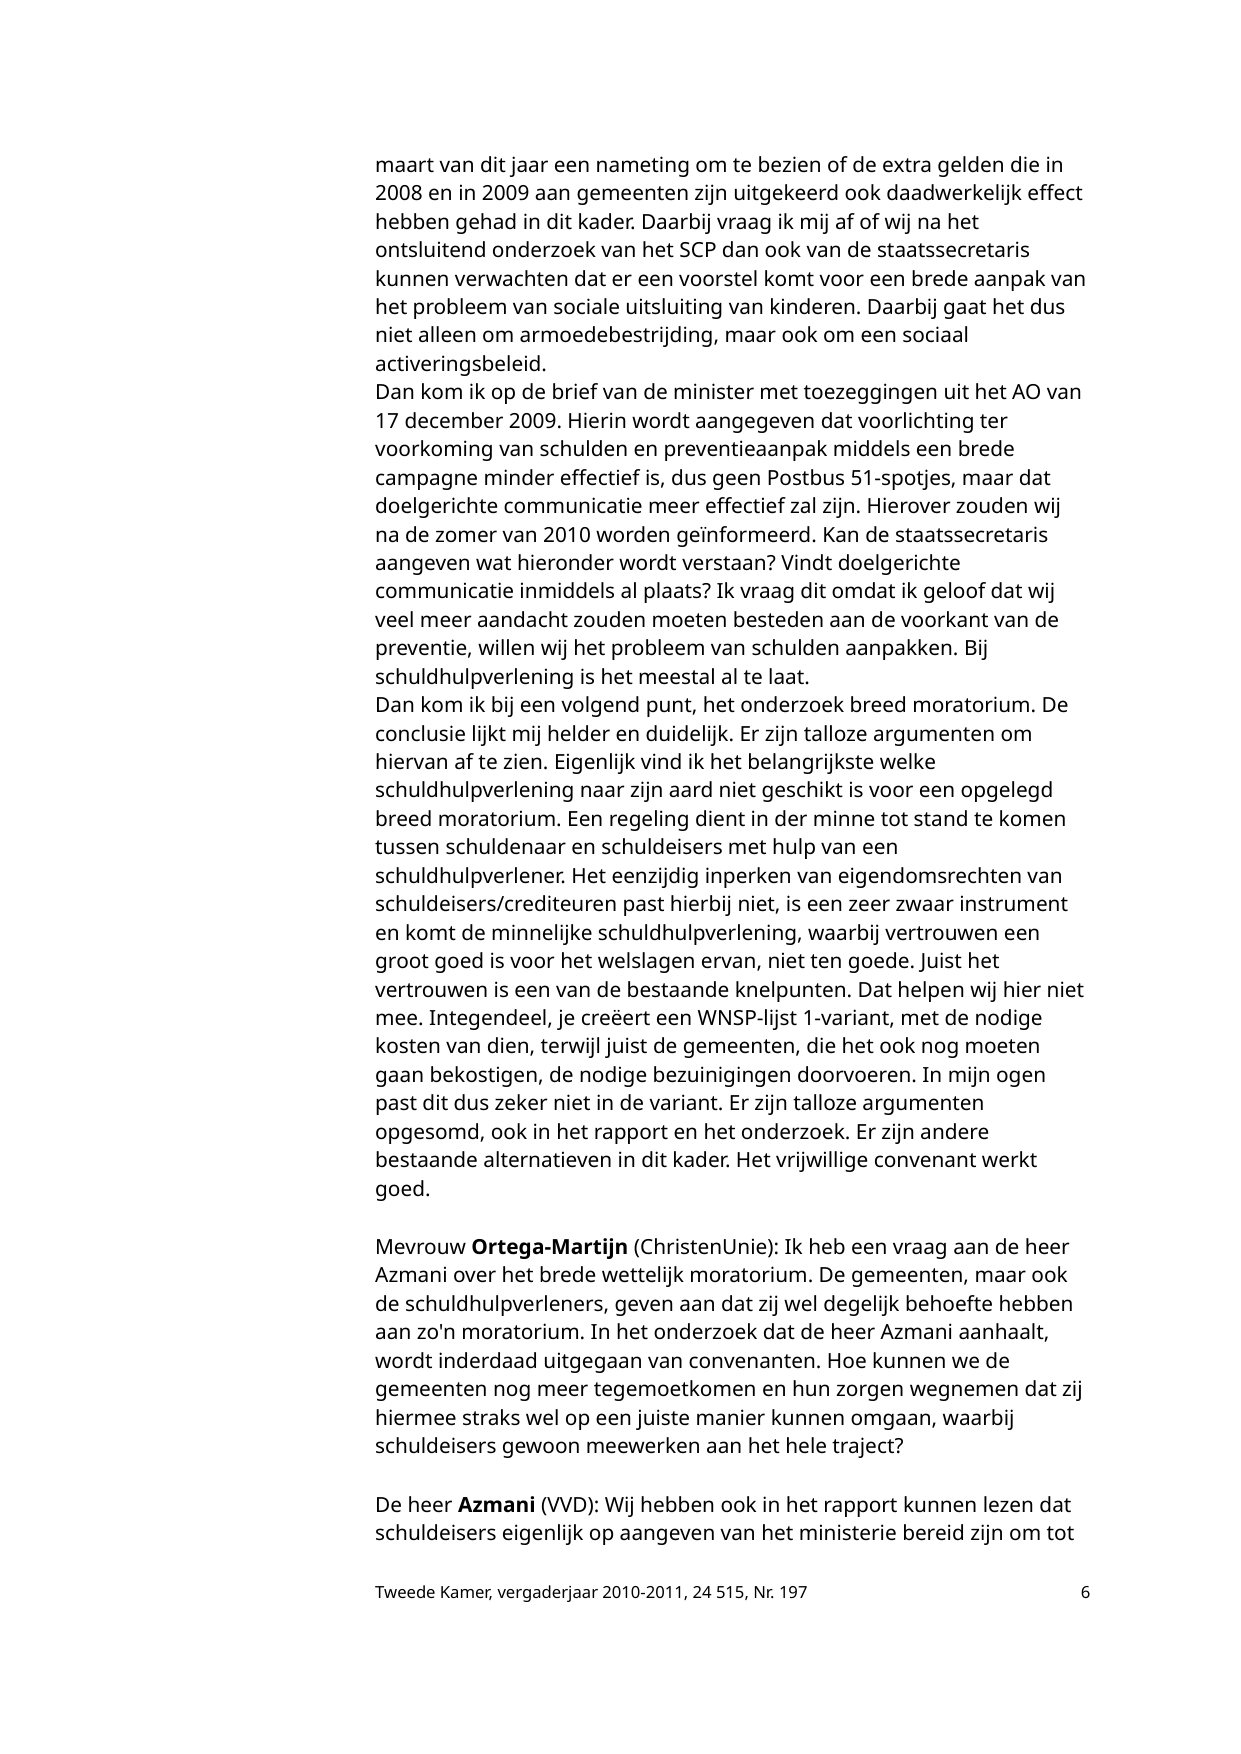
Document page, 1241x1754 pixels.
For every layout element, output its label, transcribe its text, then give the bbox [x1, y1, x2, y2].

text Dan kom ik bij een volgend punt, het onderzoek breed moratorium. De conclusie lijkt mij helder en duidelijk. Er zijn talloze argumenten om hiervan af te zien. Eigenlijk vind ik het belangrijkste welke schuldhulpverlening naar zijn aard niet geschikt is voor een opgelegd breed moratorium. Een regeling dient in der minne tot stand te komen tussen schuldenaar en schuldeisers met hulp van een schuldhulpverlener. Het eenzijdig inperken van eigendomsrechten van schuldeisers/crediteuren past hierbij niet, is een zeer zwaar instrument en komt de minnelijke schuldhulpverlening, waarbij vertrouwen een groot goed is voor het welslagen ervan, niet ten goede. Juist het vertrouwen is een van de bestaande knelpunten. Dat helpen wij hier niet mee. Integendeel, je creëert een WNSP-lijst 1-variant, met de nodige kosten van dien, terwijl juist de gemeenten, die het ook nog moeten gaan bekostigen, de nodige bezuinigingen doorvoeren. In mijn ogen past dit dus zeker niet in de variant. Er zijn talloze argumenten opgesomd, ook in het rapport en het onderzoek. Er zijn andere bestaande alternatieven in dit kader. Het vrijwillige convenant werkt goed. [375, 690, 1090, 1202]
text Mevrouw Ortega-Martijn (ChristenUnie): Ik heb een vraag aan de heer Azmani over het brede wettelijk moratorium. De gemeenten, maar ook de schuldhulpverleners, geven aan dat zij wel degelijk behoefte hebben aan zo'n moratorium. In het onderzoek dat de heer Azmani aanhaalt, wordt inderdaad uitgegaan van convenanten. Hoe kunnen we de gemeenten nog meer tegemoetkomen en hun zorgen wegnemen dat zij hiermee straks wel op een juiste manier kunnen omgaan, waarbij schuldeisers gewoon meewerken aan het hele traject? [375, 1232, 1090, 1460]
text Dan kom ik op de brief van de minister met toezeggingen uit het AO van 17 december 2009. Hierin wordt aangegeven dat voorlichting ter voorkoming van schulden en preventieaanpak middels een brede campagne minder effectief is, dus geen Postbus 51-spotjes, maar dat doelgerichte communicatie meer effectief zal zijn. Hierover zouden wij na de zomer van 2010 worden geïnformeerd. Kan de staatssecretaris aangeven wat hieronder wordt verstaan? Vindt doelgerichte communicatie inmiddels al plaats? Ik vraag dit omdat ik geloof dat wij veel meer aandacht zouden moeten besteden aan de voorkant van de preventie, willen wij het probleem van schulden aanpakken. Bij schuldhulpverlening is het meestal al te laat. [375, 377, 1090, 690]
text De heer Azmani (VVD): Wij hebben ook in het rapport kunnen lezen dat schuldeisers eigenlijk op aangeven van het ministerie bereid zijn om tot [375, 1490, 1090, 1547]
text maart van dit jaar een nameting om te bezien of de extra gelden die in 2008 en in 2009 aan gemeenten zijn uitgekeerd ook daadwerkelijk effect hebben gehad in dit kader. Daarbij vraag ik mij af of wij na het ontsluitend onderzoek van het SCP dan ook van de staatssecretaris kunnen verwachten dat er een voorstel komt voor een brede aanpak van het probleem van sociale uitsluiting van kinderen. Daarbij gaat het dus niet alleen om armoedebestrijding, maar ook om een sociaal activeringsbeleid. [375, 150, 1090, 377]
